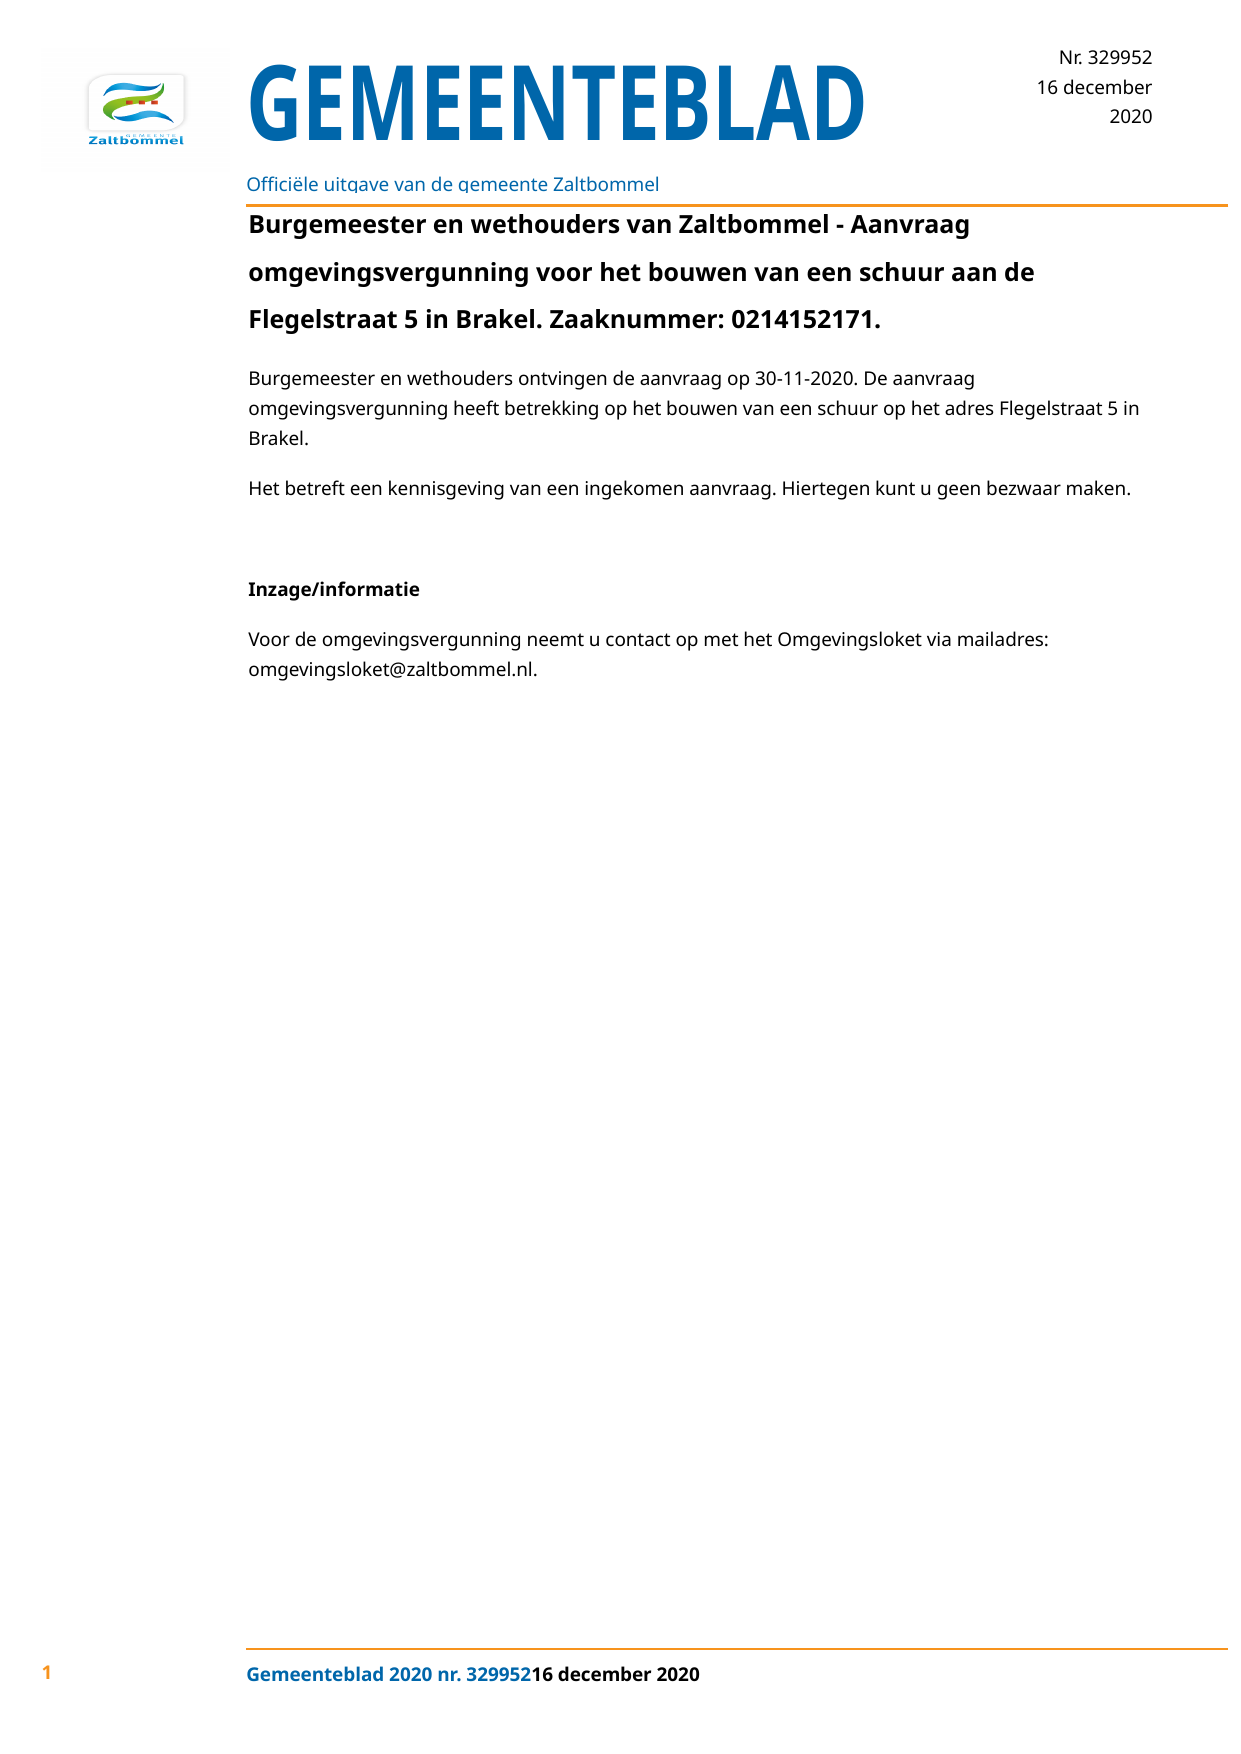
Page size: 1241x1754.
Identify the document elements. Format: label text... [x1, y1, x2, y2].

text Burgemeester en wethouders van Zaltbommel - Aanvraag omgevingsvergunning voor het bouwen van een schuur aan de Flegelstraat 5 in Brakel. Zaaknummer: 0214152171. [248, 207, 1152, 336]
text Het betreft een kennisgeving van een ingekomen aanvraag. Hiertegen kunt u geen bezwaar maken. [248, 475, 1152, 501]
picture [41, 47, 231, 172]
text Burgemeester en wethouders ontvingen de aanvraag op 30-11-2020. De aanvraag omgevingsvergunning heeft betrekking op het bouwen van een schuur op het adres Flegelstraat 5 in Brakel. [248, 366, 1152, 450]
text Voor de omgevingsvergunning neemt u contact op met het Omgevingsloket via mailadres: omgevingsloket@zaltbommel.nl. [248, 626, 1152, 682]
text Inzage/informatie [248, 576, 1152, 602]
